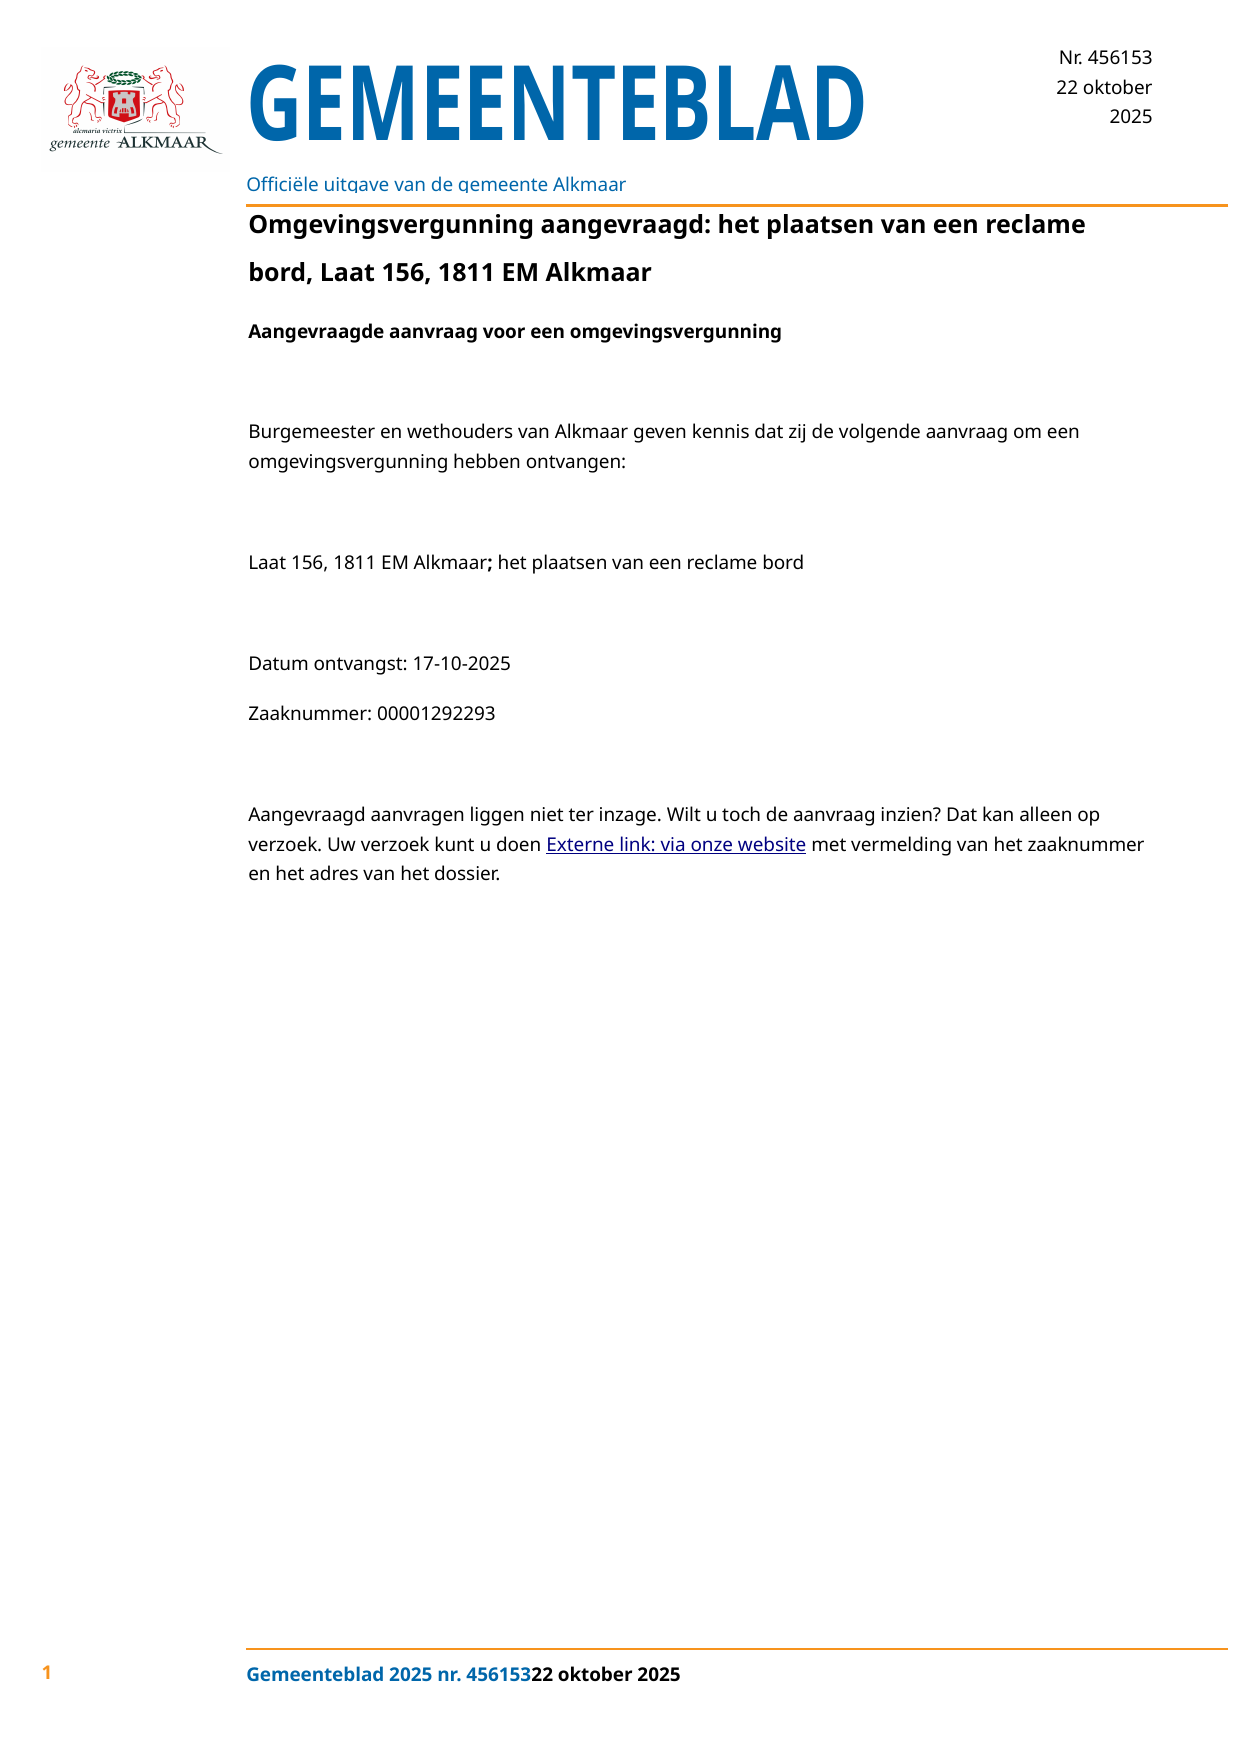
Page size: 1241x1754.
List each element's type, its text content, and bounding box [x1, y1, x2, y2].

text Omgevingsvergunning aangevraagd: het plaatsen van een reclame bord, Laat 156, 1811 EM Alkmaar [248, 207, 1152, 288]
picture [41, 47, 231, 172]
text Aangevraagd aanvragen liggen niet ter inzage. Wilt u toch de aanvraag inzien? Dat kan alleen op verzoek. Uw verzoek kunt u doen Externe link: via onze website met vermelding van het zaaknummer en het adres van het dossier. [248, 801, 1152, 886]
text Burgemeester en wethouders van Alkmaar geven kennis dat zij de volgende aanvraag om een omgevingsvergunning hebben ontvangen: [248, 419, 1152, 474]
text Laat 156, 1811 EM Alkmaar; het plaatsen van een reclame bord [248, 549, 1152, 575]
text Zaaknummer: 00001292293 [248, 700, 1152, 726]
text Aangevraagde aanvraag voor een omgevingsvergunning [248, 318, 1152, 344]
text Datum ontvangst: 17-10-2025 [248, 650, 1152, 676]
